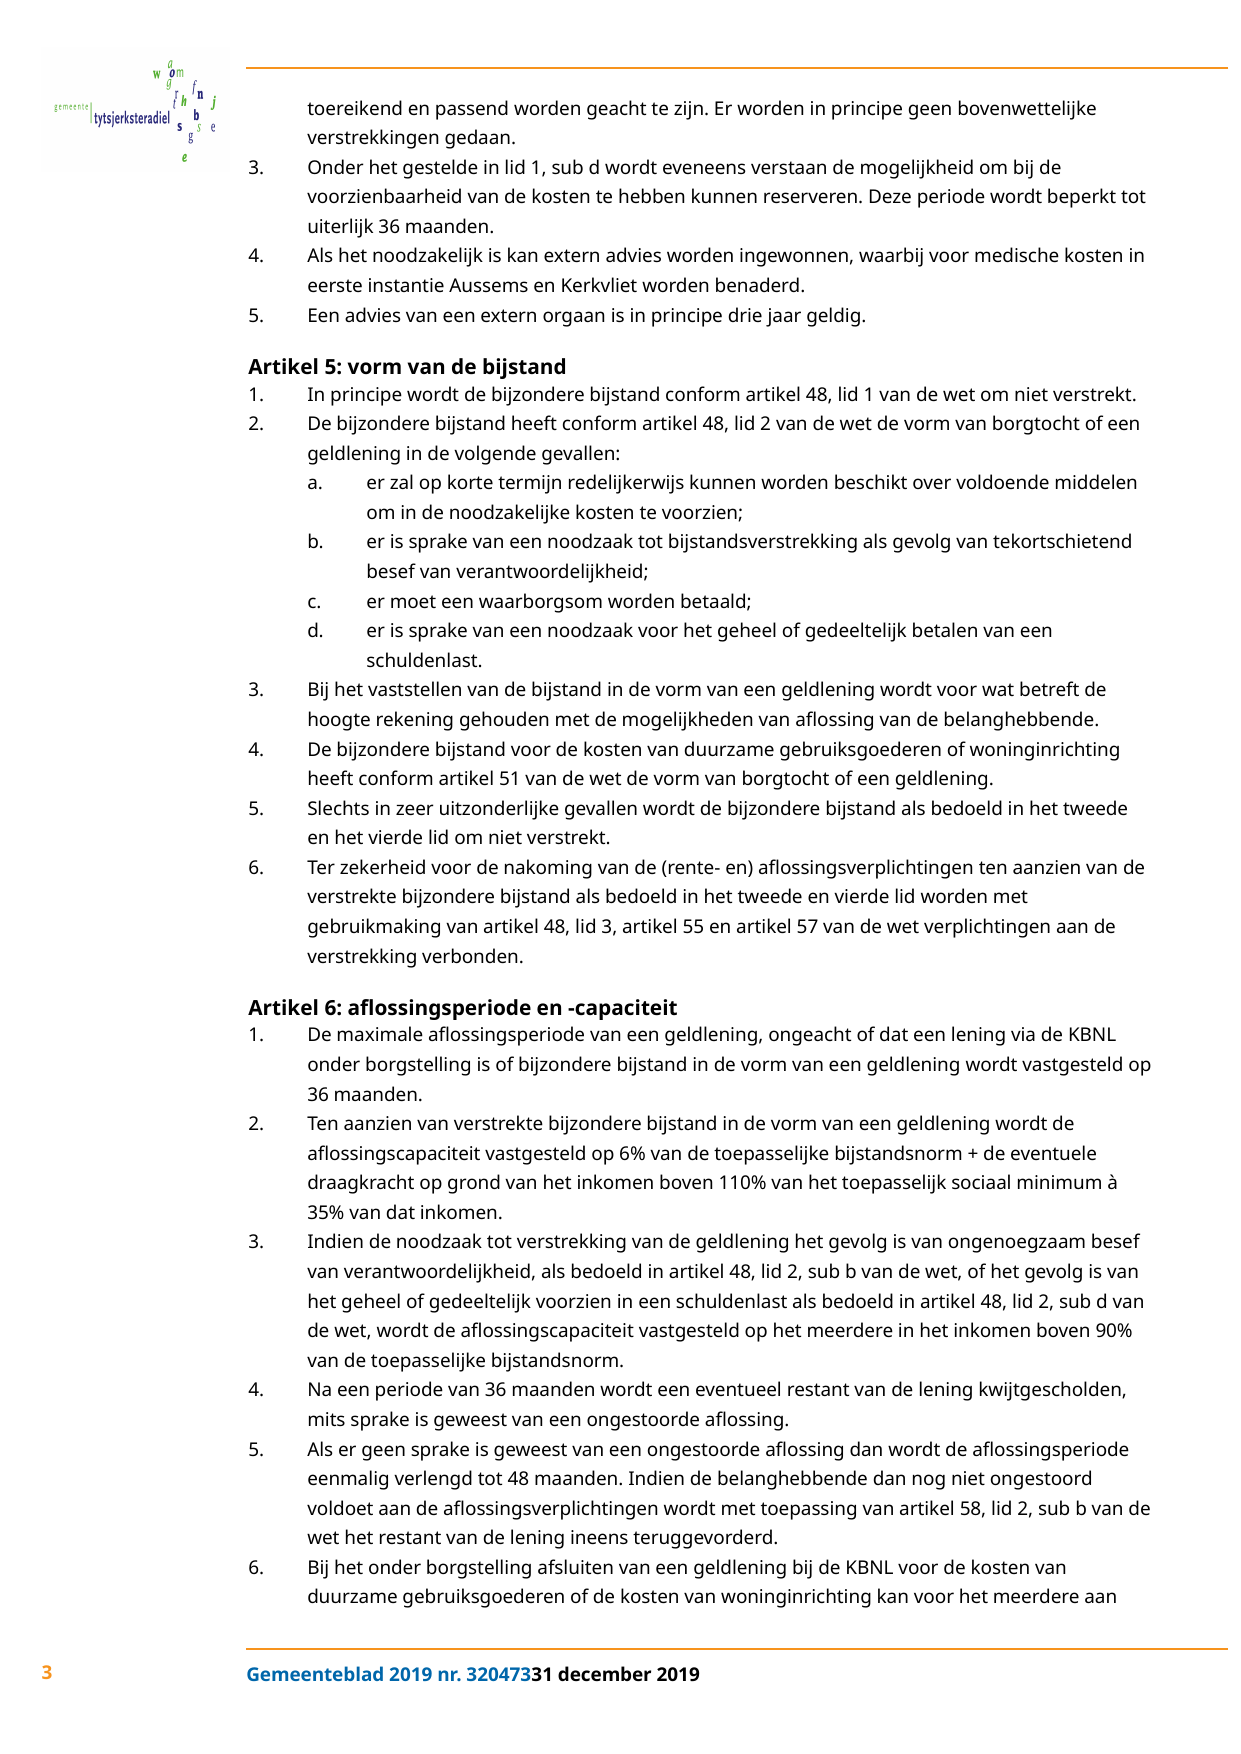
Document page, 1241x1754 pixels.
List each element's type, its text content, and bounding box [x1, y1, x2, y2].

text Artikel 5: vorm van de bijstand [248, 352, 1152, 381]
list In principe wordt de bijzondere bijstand conform artikel 48, lid 1 van de wet om niet verstrekt. [248, 381, 1152, 406]
list Als er geen sprake is geweest van een ongestoorde aflossing dan wordt de aflossingsperiode eenmalig verlengd tot 48 maanden. Indien de belanghebbende dan nog niet ongestoord voldoet aan de aflossingsverplichtingen wordt met toepassing van artikel 58, lid 2, sub b van de wet het restant van de lening ineens teruggevorderd. [248, 1436, 1152, 1550]
list Na een periode van 36 maanden wordt een eventueel restant van de lening kwijtgescholden, mits sprake is geweest van een ongestoorde aflossing. [248, 1377, 1152, 1432]
list Onder het gestelde in lid 1, sub d wordt eveneens verstaan de mogelijkheid om bij de voorzienbaarheid van de kosten te hebben kunnen reserveren. Deze periode wordt beperkt tot uiterlijk 36 maanden. [248, 154, 1152, 239]
list Als het noodzakelijk is kan extern advies worden ingewonnen, waarbij voor medische kosten in eerste instantie Aussems en Kerkvliet worden benaderd. [248, 243, 1152, 298]
list er zal op korte termijn redelijkerwijs kunnen worden beschikt over voldoende middelen om in de noodzakelijke kosten te voorzien; [307, 469, 1152, 525]
list toereikend en passend worden geacht te zijn. Er worden in principe geen bovenwettelijke verstrekkingen gedaan. [248, 95, 1152, 150]
list er is sprake van een noodzaak tot bijstandsverstrekking als gevolg van tekortschietend besef van verantwoordelijkheid; [307, 529, 1152, 584]
list Bij het onder borgstelling afsluiten van een geldlening bij de KBNL voor de kosten van duurzame gebruiksgoederen of de kosten van woninginrichting kan voor het meerdere aan [248, 1554, 1152, 1609]
list Bij het vaststellen van de bijstand in de vorm van een geldlening wordt voor wat betreft de hoogte rekening gehouden met de mogelijkheden van aflossing van de belanghebbende. [248, 677, 1152, 732]
list Ter zekerheid voor de nakoming van de (rente- en) aflossingsverplichtingen ten aanzien van de verstrekte bijzondere bijstand als bedoeld in het tweede en vierde lid worden met gebruikmaking van artikel 48, lid 3, artikel 55 en artikel 57 van de wet verplichtingen aan de verstrekking verbonden. [248, 854, 1152, 968]
list er is sprake van een noodzaak voor het geheel of gedeeltelijk betalen van een schuldenlast. [307, 617, 1152, 673]
list Indien de noodzaak tot verstrekking van de geldlening het gevolg is van ongenoegzaam besef van verantwoordelijkheid, als bedoeld in artikel 48, lid 2, sub b van de wet, of het gevolg is van het geheel of gedeeltelijk voorzien in een schuldenlast als bedoeld in artikel 48, lid 2, sub d van de wet, wordt de aflossingscapaciteit vastgesteld op het meerdere in het inkomen boven 90% van de toepasselijke bijstandsnorm. [248, 1229, 1152, 1373]
list De bijzondere bijstand voor de kosten van duurzame gebruiksgoederen of woninginrichting heeft conform artikel 51 van de wet de vorm van borgtocht of een geldlening. [248, 736, 1152, 791]
list De maximale aflossingsperiode van een geldlening, ongeacht of dat een lening via de KBNL onder borgstelling is of bijzondere bijstand in de vorm van een geldlening wordt vastgesteld op 36 maanden. [248, 1022, 1152, 1107]
list De bijzondere bijstand heeft conform artikel 48, lid 2 van de wet de vorm van borgtocht of een geldlening in de volgende gevallen: [248, 410, 1152, 466]
text Artikel 6: aflossingsperiode en -capaciteit [248, 993, 1152, 1022]
list Slechts in zeer uitzonderlijke gevallen wordt de bijzondere bijstand als bedoeld in het tweede en het vierde lid om niet verstrekt. [248, 795, 1152, 850]
list er moet een waarborgsom worden betaald; [307, 588, 1152, 613]
list Een advies van een extern orgaan is in principe drie jaar geldig. [248, 302, 1152, 328]
list Ten aanzien van verstrekte bijzondere bijstand in de vorm van een geldlening wordt de aflossingscapaciteit vastgesteld op 6% van de toepasselijke bijstandsnorm + de eventuele draagkracht op grond van het inkomen boven 110% van het toepasselijk sociaal minimum à 35% van dat inkomen. [248, 1110, 1152, 1225]
picture [41, 47, 231, 172]
